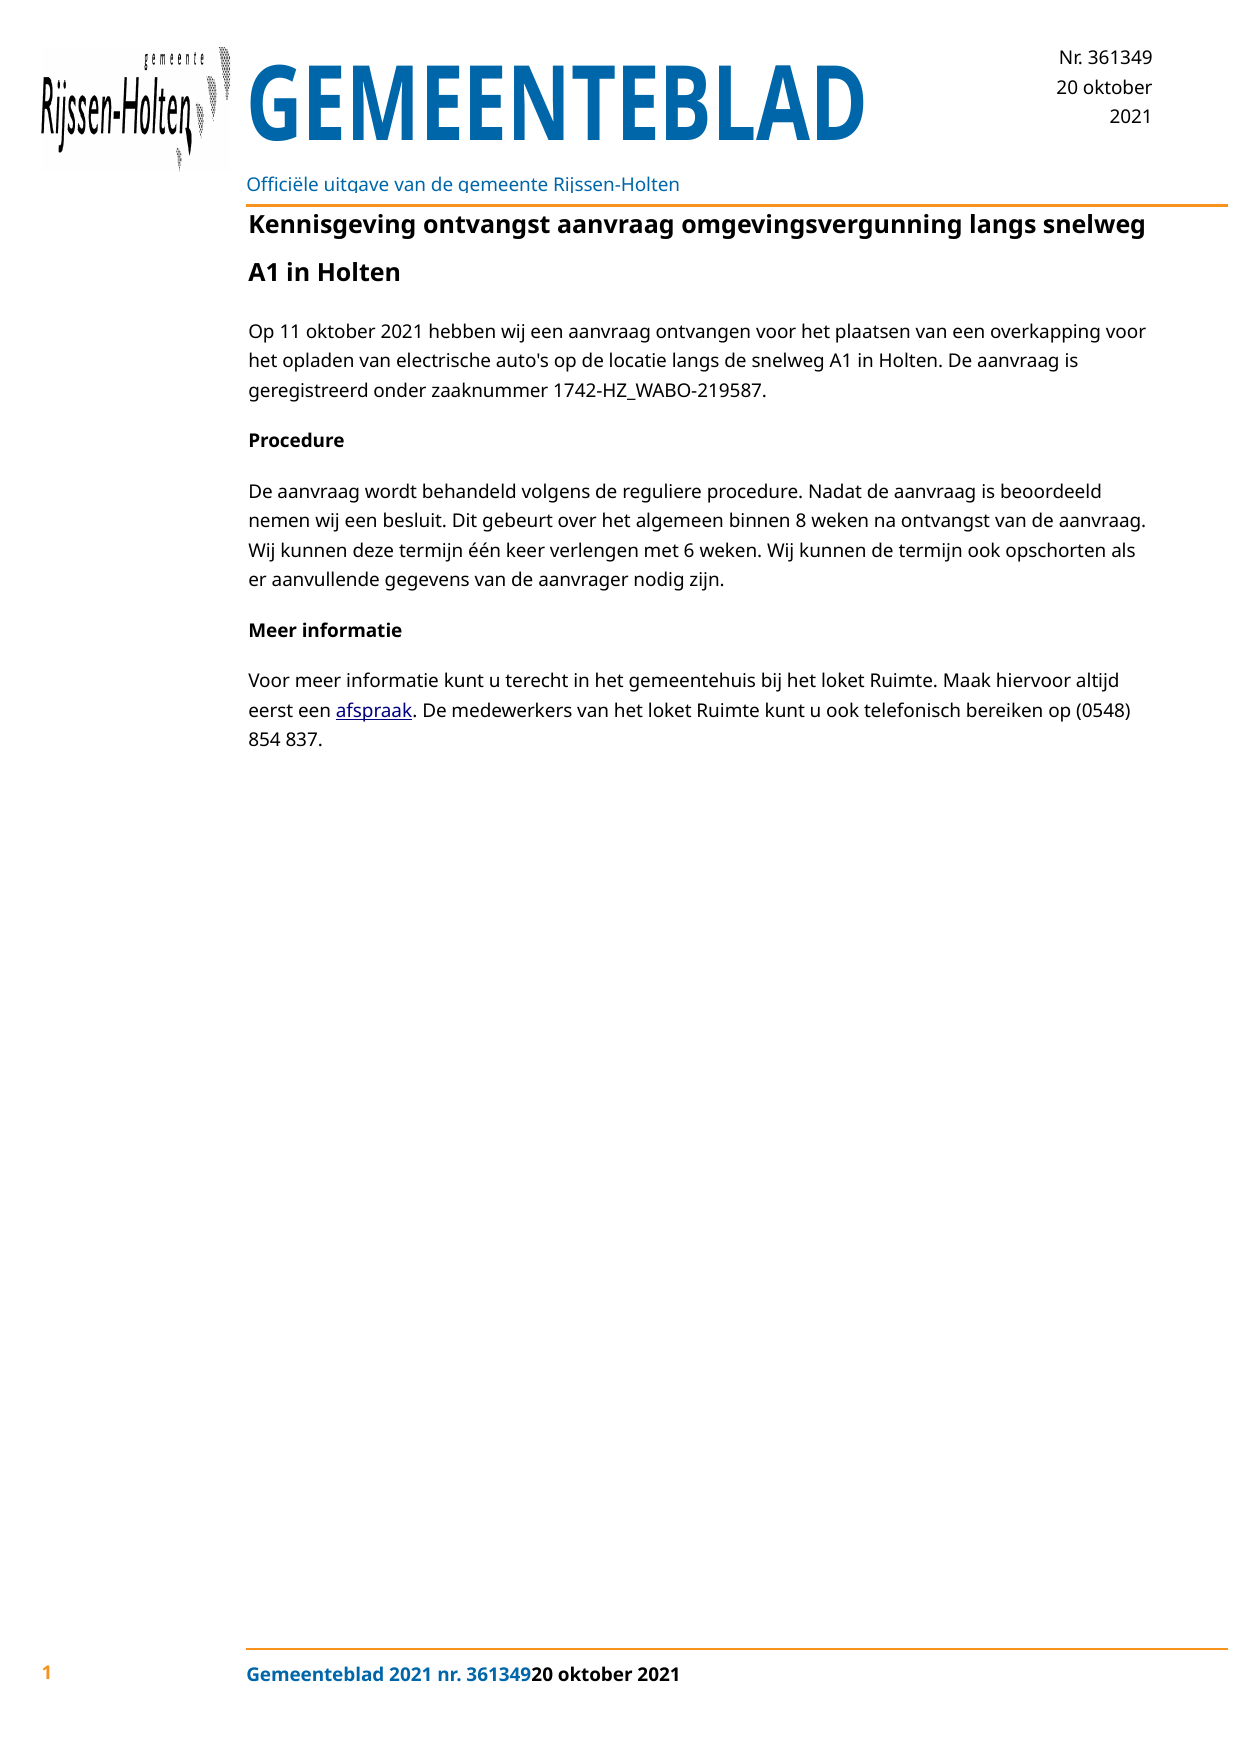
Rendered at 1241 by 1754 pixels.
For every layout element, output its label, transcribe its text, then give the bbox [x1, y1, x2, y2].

text Voor meer informatie kunt u terecht in het gemeentehuis bij het loket Ruimte. Maak hiervoor altijd eerst een afspraak. De medewerkers van het loket Ruimte kunt u ook telefonisch bereiken op (0548) 854 837. [248, 667, 1152, 752]
text Meer informatie [248, 617, 1152, 643]
text De aanvraag wordt behandeld volgens de reguliere procedure. Nadat de aanvraag is beoordeeld nemen wij een besluit. Dit gebeurt over het algemeen binnen 8 weken na ontvangst van de aanvraag. Wij kunnen deze termijn één keer verlengen met 6 weken. Wij kunnen de termijn ook opschorten als er aanvullende gegevens van de aanvrager nodig zijn. [248, 478, 1152, 592]
text Procedure [248, 427, 1152, 453]
text Kennisgeving ontvangst aanvraag omgevingsvergunning langs snelweg A1 in Holten [248, 207, 1152, 288]
picture [41, 47, 231, 172]
text Op 11 oktober 2021 hebben wij een aanvraag ontvangen voor het plaatsen van een overkapping voor het opladen van electrische auto's op de locatie langs de snelweg A1 in Holten. De aanvraag is geregistreerd onder zaaknummer 1742-HZ_WABO-219587. [248, 318, 1152, 403]
